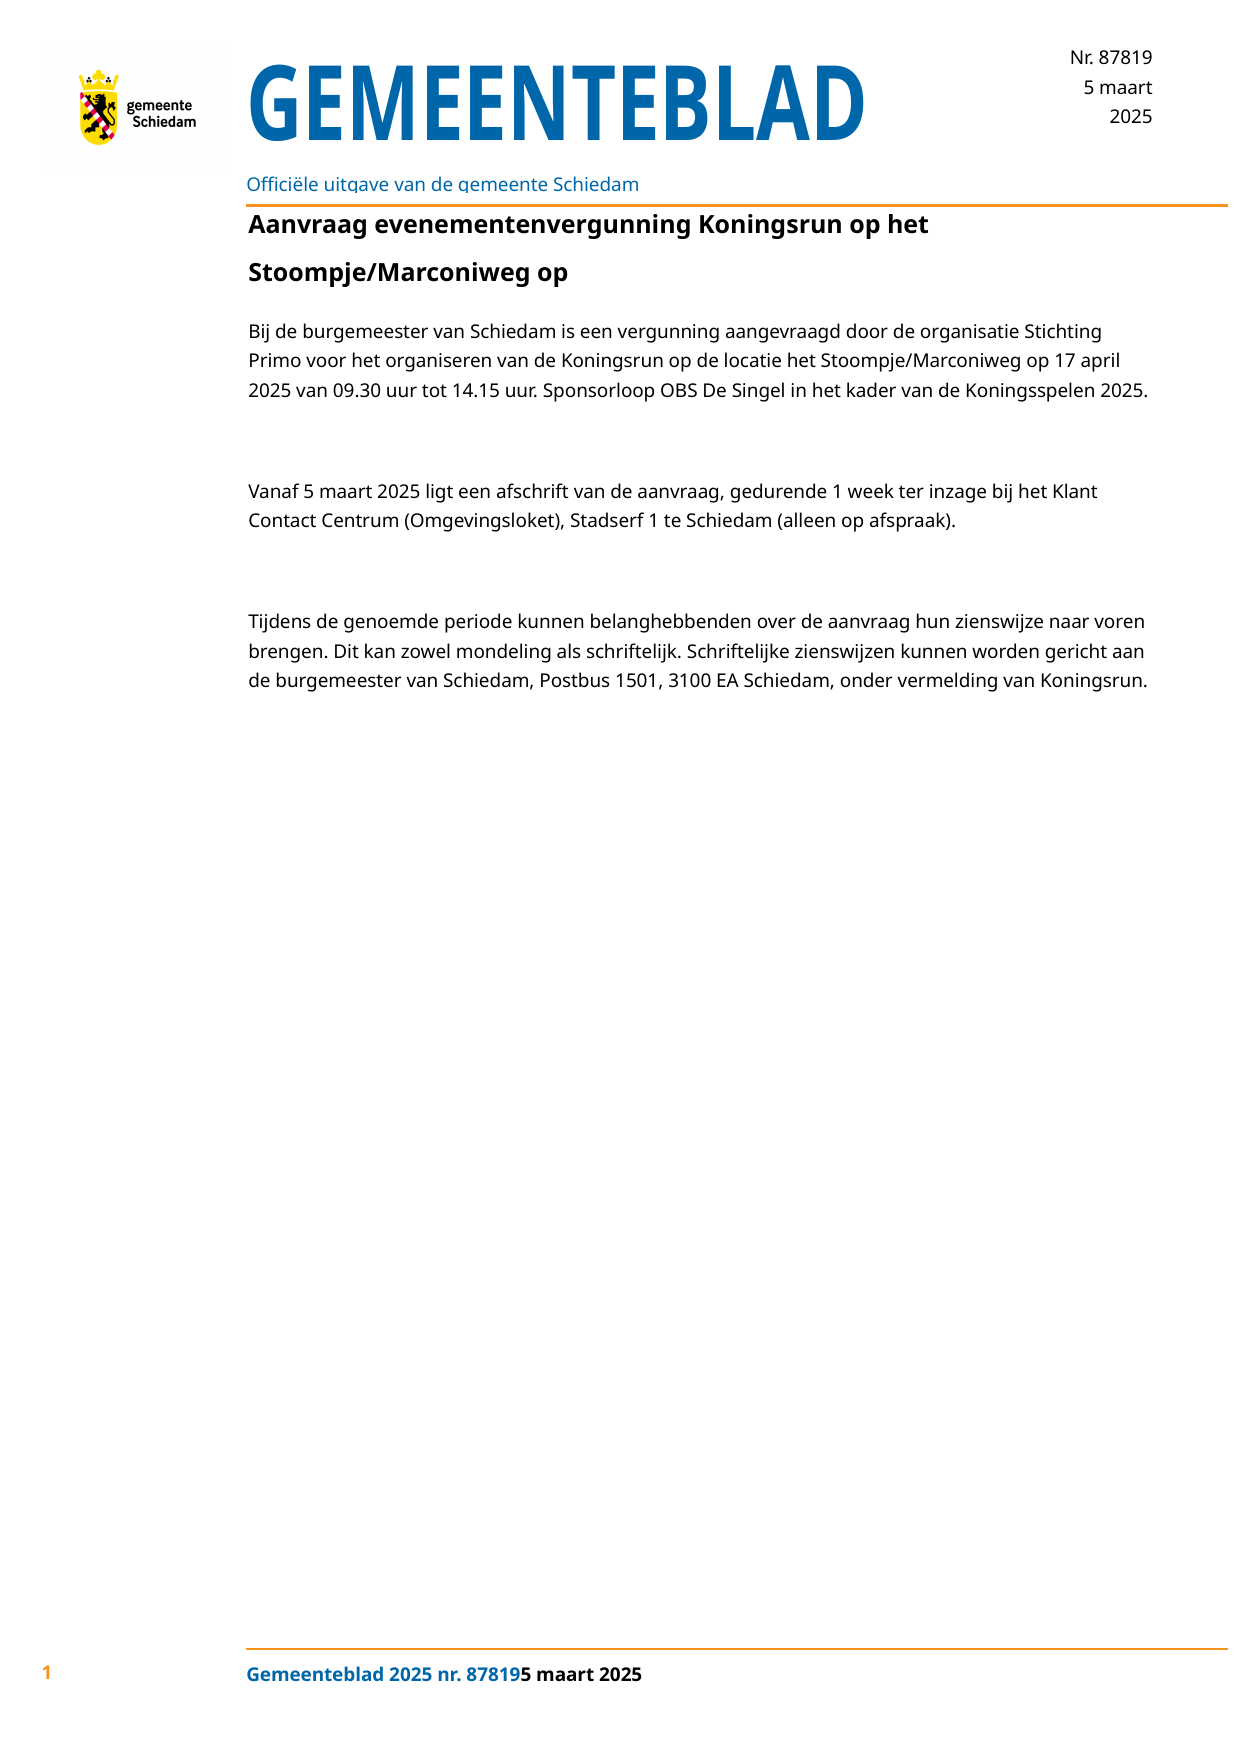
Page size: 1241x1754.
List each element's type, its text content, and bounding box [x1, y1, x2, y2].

text Aanvraag evenementenvergunning Koningsrun op het Stoompje/Marconiweg op [248, 207, 1152, 288]
text Vanaf 5 maart 2025 ligt een afschrift van de aanvraag, gedurende 1 week ter inzage bij het Klant Contact Centrum (Omgevingsloket), Stadserf 1 te Schiedam (alleen op afspraak). [248, 478, 1152, 533]
picture [41, 47, 231, 172]
text Bij de burgemeester van Schiedam is een vergunning aangevraagd door de organisatie Stichting Primo voor het organiseren van de Koningsrun op de locatie het Stoompje/Marconiweg op 17 april 2025 van 09.30 uur tot 14.15 uur. Sponsorloop OBS De Singel in het kader van de Koningsspelen 2025. [248, 318, 1152, 403]
text Tijdens de genoemde periode kunnen belanghebbenden over de aanvraag hun zienswijze naar voren brengen. Dit kan zowel mondeling als schriftelijk. Schriftelijke zienswijzen kunnen worden gericht aan de burgemeester van Schiedam, Postbus 1501, 3100 EA Schiedam, onder vermelding van Koningsrun. [248, 608, 1152, 693]
